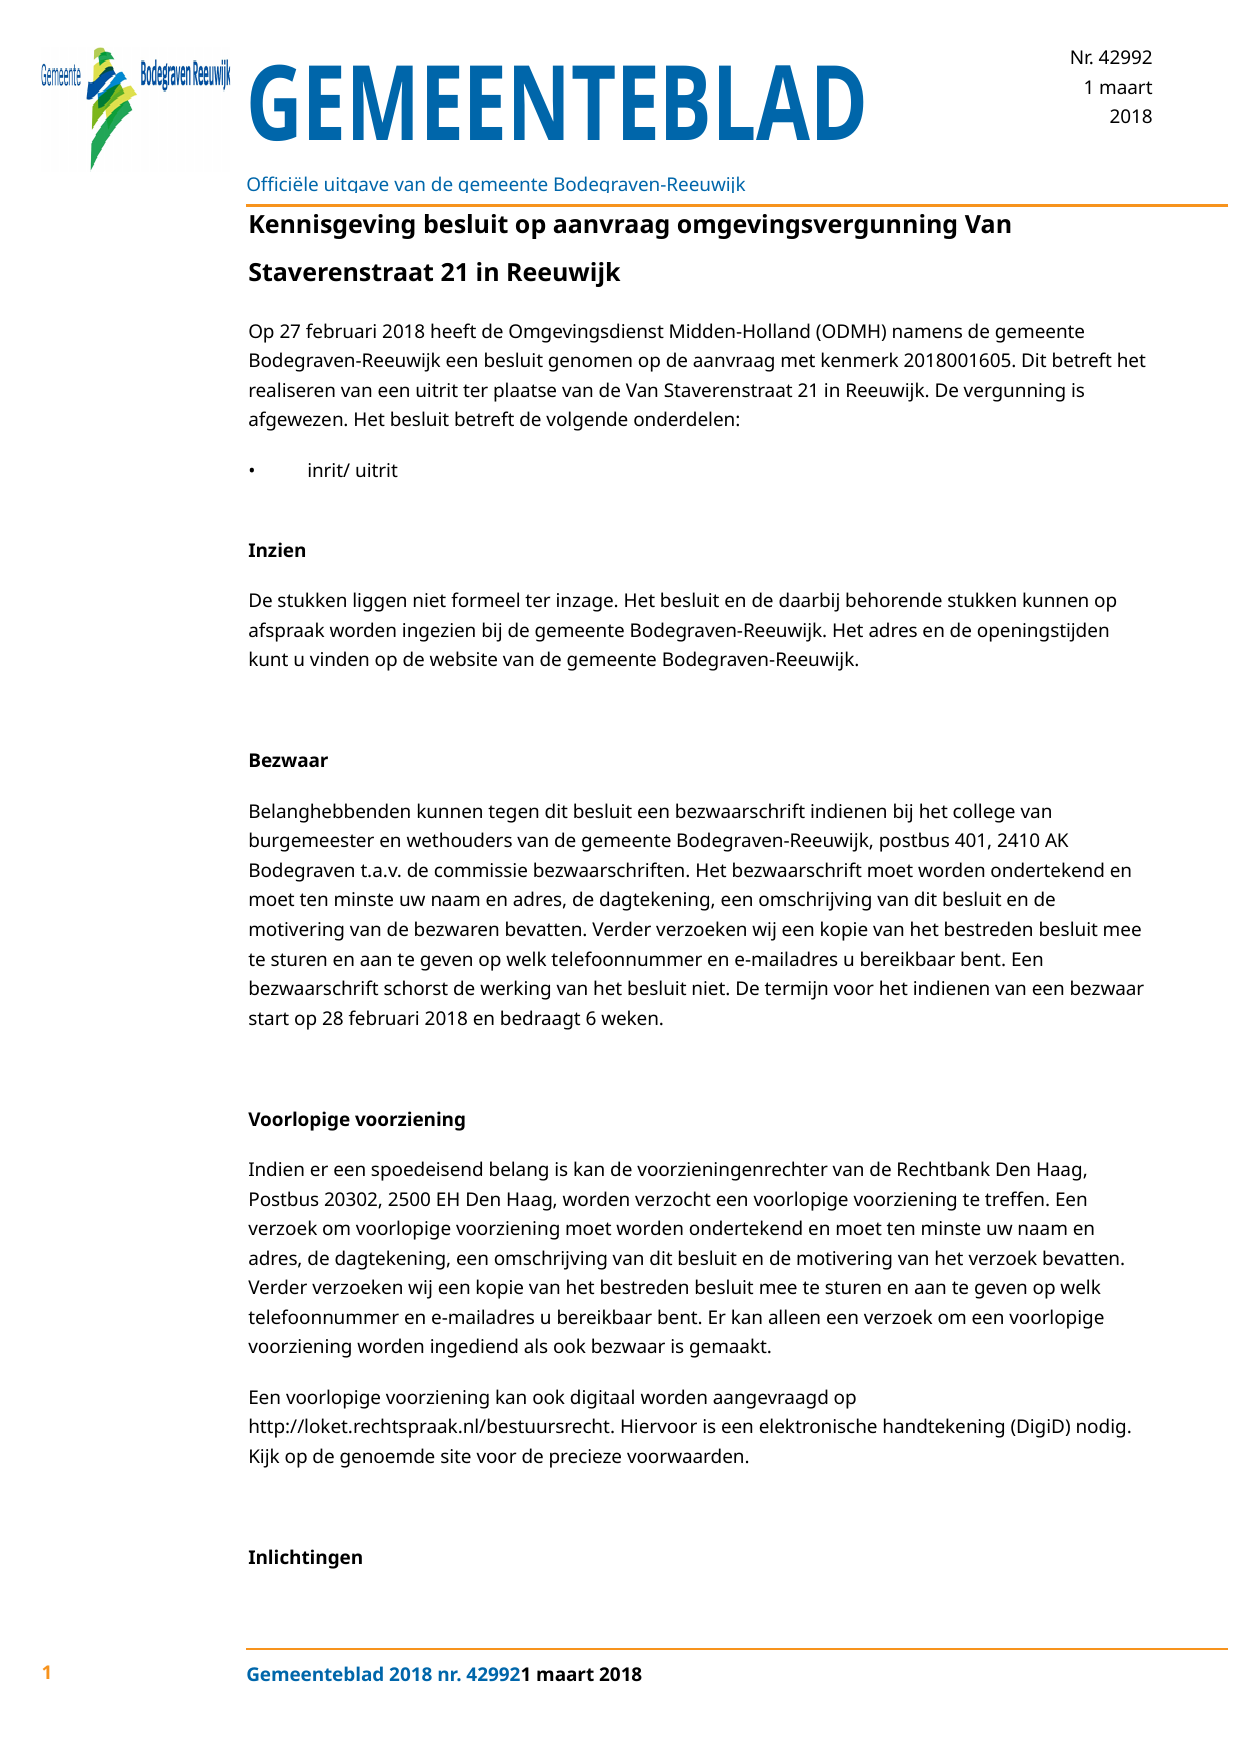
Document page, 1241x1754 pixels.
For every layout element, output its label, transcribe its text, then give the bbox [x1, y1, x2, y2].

list inrit/ uitrit [248, 457, 1152, 483]
text Belanghebbenden kunnen tegen dit besluit een bezwaarschrift indienen bij het college van burgemeester en wethouders van de gemeente Bodegraven-Reeuwijk, postbus 401, 2410 AK Bodegraven t.a.v. de commissie bezwaarschriften. Het bezwaarschrift moet worden ondertekend en moet ten minste uw naam en adres, de dagtekening, een omschrijving van dit besluit en de motivering van de bezwaren bevatten. Verder verzoeken wij een kopie van het bestreden besluit mee te sturen en aan te geven op welk telefoonnummer en e-mailadres u bereikbaar bent. Een bezwaarschrift schorst de werking van het besluit niet. De termijn voor het indienen van een bezwaar start op 28 februari 2018 en bedraagt 6 weken. [248, 798, 1152, 1031]
text Voorlopige voorziening [248, 1106, 1152, 1132]
text Inlichtingen [248, 1544, 1152, 1570]
text Bezwaar [248, 747, 1152, 773]
text Een voorlopige voorziening kan ook digitaal worden aangevraagd op http://loket.rechtspraak.nl/bestuursrecht. Hiervoor is een elektronische handtekening (DigiD) nodig. Kijk op de genoemde site voor de precieze voorwaarden. [248, 1384, 1152, 1469]
text Indien er een spoedeisend belang is kan de voorzieningenrechter van de Rechtbank Den Haag, Postbus 20302, 2500 EH Den Haag, worden verzocht een voorlopige voorziening te treffen. Een verzoek om voorlopige voorziening moet worden ondertekend en moet ten minste uw naam en adres, de dagtekening, een omschrijving van dit besluit en de motivering van het verzoek bevatten. Verder verzoeken wij een kopie van het bestreden besluit mee te sturen en aan te geven op welk telefoonnummer en e-mailadres u bereikbaar bent. Er kan alleen een verzoek om een voorlopige voorziening worden ingediend als ook bezwaar is gemaakt. [248, 1156, 1152, 1359]
text De stukken liggen niet formeel ter inzage. Het besluit en de daarbij behorende stukken kunnen op afspraak worden ingezien bij de gemeente Bodegraven-Reeuwijk. Het adres en de openingstijden kunt u vinden op de website van de gemeente Bodegraven-Reeuwijk. [248, 587, 1152, 672]
text Op 27 februari 2018 heeft de Omgevingsdienst Midden-Holland (ODMH) namens de gemeente Bodegraven-Reeuwijk een besluit genomen op de aanvraag met kenmerk 2018001605. Dit betreft het realiseren van een uitrit ter plaatse van de Van Staverenstraat 21 in Reeuwijk. De vergunning is afgewezen. Het besluit betreft de volgende onderdelen: [248, 318, 1152, 432]
text Kennisgeving besluit op aanvraag omgevingsvergunning Van Staverenstraat 21 in Reeuwijk [248, 207, 1152, 288]
text Inzien [248, 537, 1152, 563]
picture [41, 47, 231, 172]
